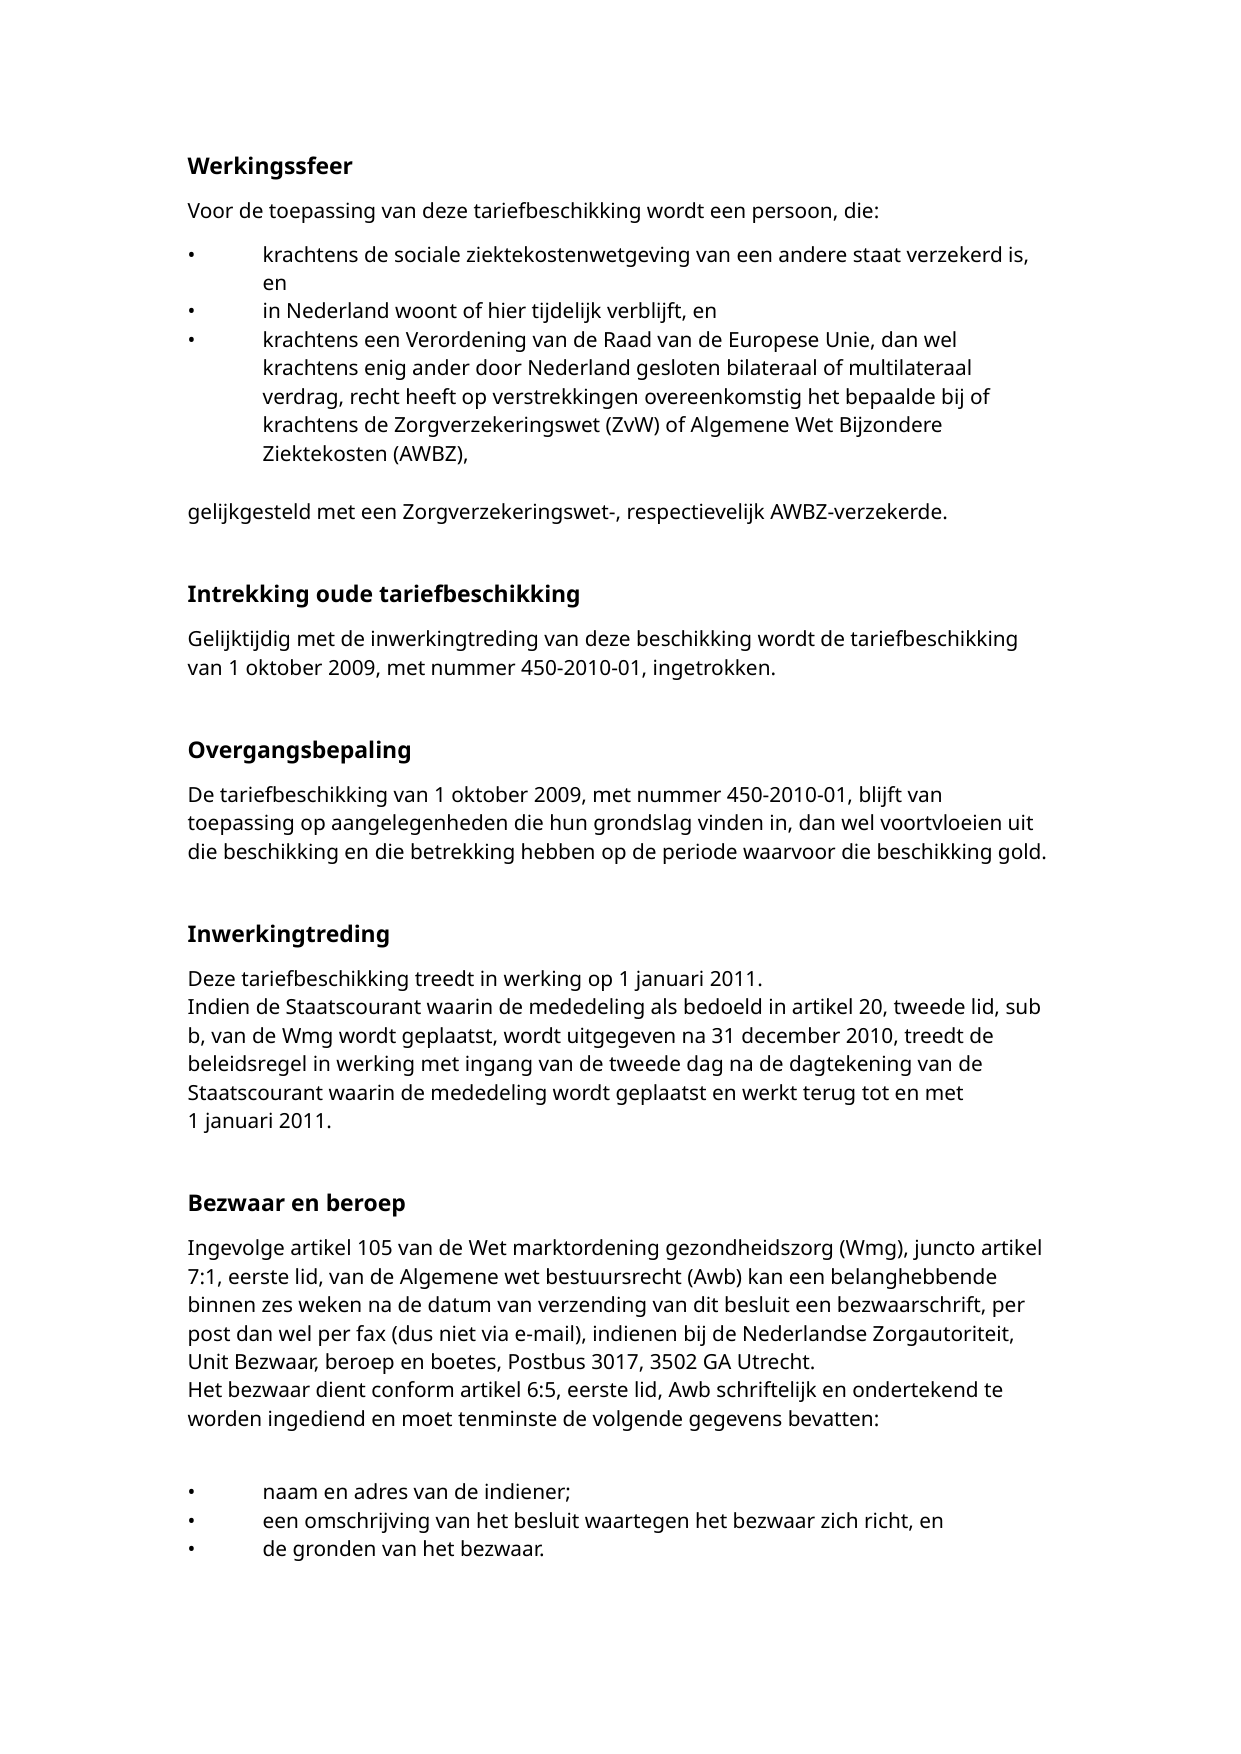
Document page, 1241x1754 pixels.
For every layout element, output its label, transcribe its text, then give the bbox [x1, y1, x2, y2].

text Ingevolge artikel 105 van de Wet marktordening gezondheidszorg (Wmg), juncto artikel 7:1, eerste lid, van de Algemene wet bestuursrecht (Awb) kan een belanghebbende binnen zes weken na de datum van verzending van dit besluit een bezwaarschrift, per post dan wel per fax (dus niet via e-mail), indienen bij de Nederlandse Zorgautoriteit, Unit Bezwaar, beroep en boetes, Postbus 3017, 3502 GA Utrecht. [187, 1233, 1053, 1376]
text Deze tariefbeschikking treedt in werking op 1 januari 2011. [187, 964, 1053, 992]
subtitle Werkingssfeer [187, 150, 1053, 181]
text Voor de toepassing van deze tariefbeschikking wordt een persoon, die: [187, 196, 1053, 225]
subtitle Overgangsbepaling [187, 734, 1053, 765]
list de gronden van het bezwaar. [187, 1534, 1053, 1563]
list een omschrijving van het besluit waartegen het bezwaar zich richt, en [187, 1506, 1053, 1534]
subtitle Bezwaar en beroep [187, 1187, 1053, 1218]
text Het bezwaar dient conform artikel 6:5, eerste lid, Awb schriftelijk en ondertekend te worden ingediend en moet tenminste de volgende gegevens bevatten: [187, 1376, 1053, 1432]
text Gelijktijdig met de inwerkingtreding van deze beschikking wordt de tariefbeschikking van 1 oktober 2009, met nummer 450-2010-01, ingetrokken. [187, 624, 1053, 681]
subtitle Intrekking oude tariefbeschikking [187, 578, 1053, 609]
subtitle Inwerkingtreding [187, 918, 1053, 949]
list krachtens de sociale ziektekostenwetgeving van een andere staat verzekerd is, en [187, 240, 1053, 297]
list in Nederland woont of hier tijdelijk verblijft, en [187, 297, 1053, 325]
list krachtens een Verordening van de Raad van de Europese Unie, dan wel krachtens enig ander door Nederland gesloten bilateraal of multilateraal verdrag, recht heeft op verstrekkingen overeenkomstig het bepaalde bij of krachtens de Zorgverzekeringswet (ZvW) of Algemene Wet Bijzondere Ziektekosten (AWBZ), [187, 325, 1053, 467]
text gelijkgesteld met een Zorgverzekeringswet-, respectievelijk AWBZ-verzekerde. [187, 497, 1053, 526]
list naam en adres van de indiener; [187, 1477, 1053, 1506]
text De tariefbeschikking van 1 oktober 2009, met nummer 450-2010-01, blijft van toepassing op aangelegenheden die hun grondslag vinden in, dan wel voortvloeien uit die beschikking en die betrekking hebben op de periode waarvoor die beschikking gold. [187, 780, 1053, 865]
text Indien de Staatscourant waarin de mededeling als bedoeld in artikel 20, tweede lid, sub b, van de Wmg wordt geplaatst, wordt uitgegeven na 31 december 2010, treedt de beleidsregel in werking met ingang van de tweede dag na de dagtekening van de Staatscourant waarin de mededeling wordt geplaatst en werkt terug tot en met 1 januari 2011. [187, 992, 1053, 1135]
